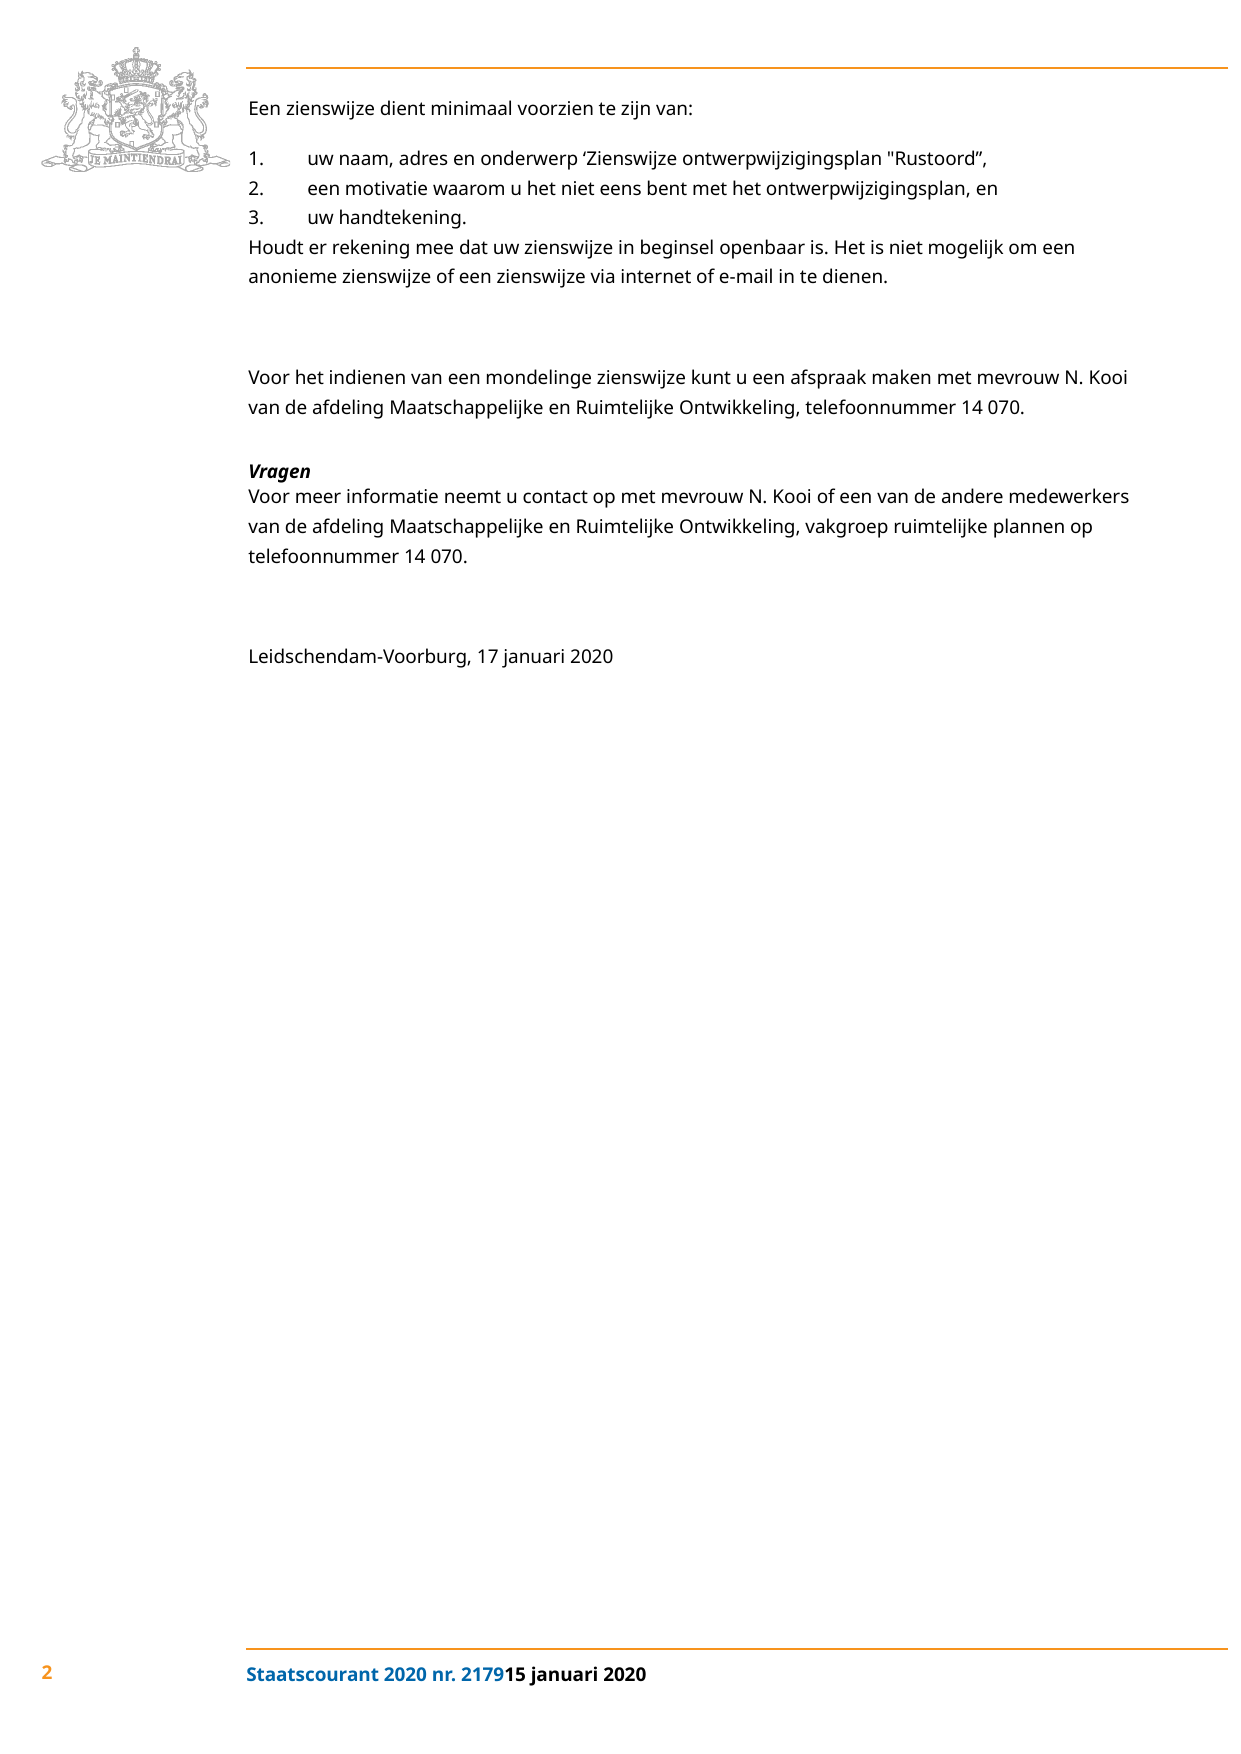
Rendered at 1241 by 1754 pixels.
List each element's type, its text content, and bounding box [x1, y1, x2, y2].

list uw naam, adres en onderwerp ‘Zienswijze ontwerpwijzigingsplan "Rustoord”, [248, 145, 1152, 171]
text Houdt er rekening mee dat uw zienswijze in beginsel openbaar is. Het is niet mogelijk om een anonieme zienswijze of een zienswijze via internet of e-mail in te dienen. [248, 234, 1152, 289]
text Leidschendam-Voorburg, 17 januari 2020 [248, 644, 1152, 669]
list een motivatie waarom u het niet eens bent met het ontwerpwijzigingsplan, en [248, 175, 1152, 201]
text Een zienswijze dient minimaal voorzien te zijn van: [248, 95, 1152, 121]
text Vragen [248, 458, 1152, 484]
list uw handtekening. [248, 204, 1152, 230]
picture [41, 47, 231, 172]
text Voor het indienen van een mondelinge zienswijze kunt u een afspraak maken met mevrouw N. Kooi van de afdeling Maatschappelijke en Ruimtelijke Ontwikkeling, telefoonnummer 14 070. [248, 364, 1152, 420]
text Voor meer informatie neemt u contact op met mevrouw N. Kooi of een van de andere medewerkers van de afdeling Maatschappelijke en Ruimtelijke Ontwikkeling, vakgroep ruimtelijke plannen op telefoonnummer 14 070. [248, 484, 1152, 568]
